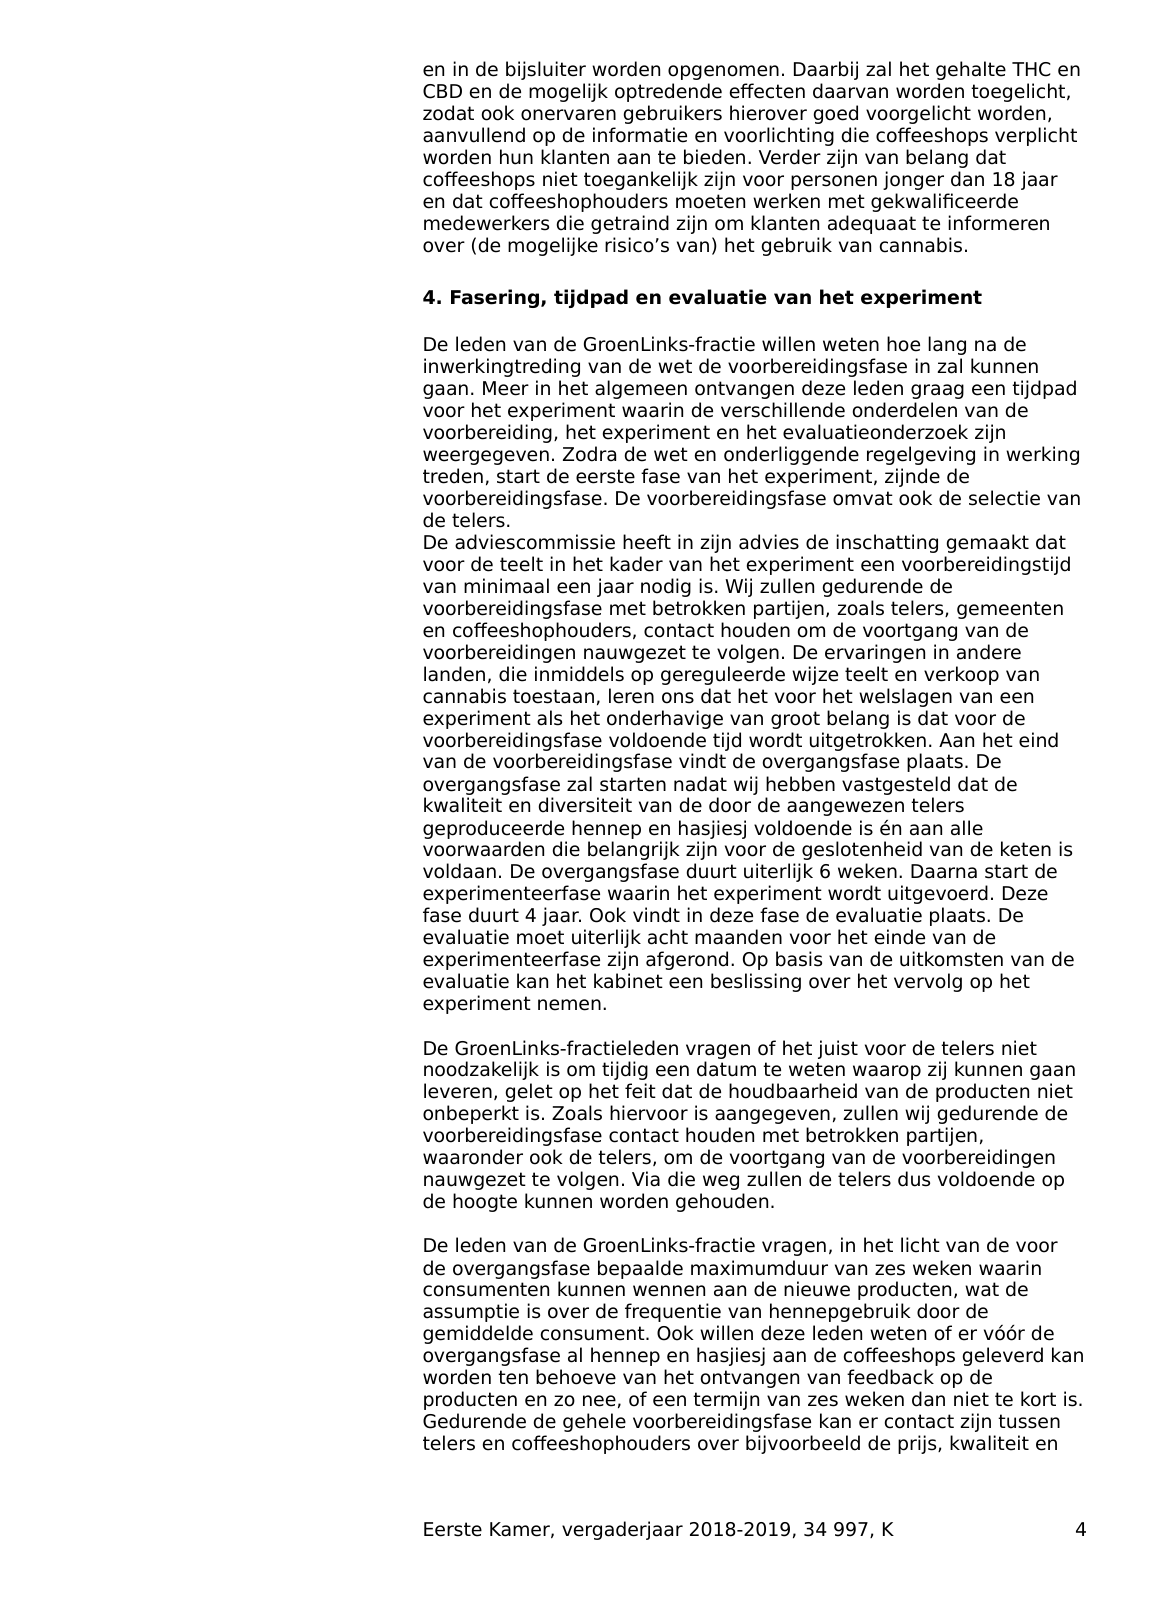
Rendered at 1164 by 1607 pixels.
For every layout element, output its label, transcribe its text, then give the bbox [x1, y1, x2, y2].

subtitle 4. Fasering, tijdpad en evaluatie van het experiment [422, 287, 1087, 309]
text De adviescommissie heeft in zijn advies de inschatting gemaakt dat voor de teelt in het kader van het experiment een voorbereidingstijd van minimaal een jaar nodig is. Wij zullen gedurende de voorbereidingsfase met betrokken partijen, zoals telers, gemeenten en coffeeshophouders, contact houden om de voortgang van de voorbereidingen nauwgezet te volgen. De ervaringen in andere landen, die inmiddels op gereguleerde wijze teelt en verkoop van cannabis toestaan, leren ons dat het voor het welslagen van een experiment als het onderhavige van groot belang is dat voor de voorbereidingsfase voldoende tijd wordt uitgetrokken. Aan het eind van de voorbereidingsfase vindt de overgangsfase plaats. De overgangsfase zal starten nadat wij hebben vastgesteld dat de kwaliteit en diversiteit van de door de aangewezen telers geproduceerde hennep en hasjiesj voldoende is én aan alle voorwaarden die belangrijk zijn voor de geslotenheid van de keten is voldaan. De overgangsfase duurt uiterlijk 6 weken. Daarna start de experimenteerfase waarin het experiment wordt uitgevoerd. Deze fase duurt 4 jaar. Ook vindt in deze fase de evaluatie plaats. De evaluatie moet uiterlijk acht maanden voor het einde van de experimenteerfase zijn afgerond. Op basis van de uitkomsten van de evaluatie kan het kabinet een beslissing over het vervolg op het experiment nemen. [422, 532, 1087, 1015]
text De leden van de GroenLinks-fractie vragen, in het licht van de voor de overgangsfase bepaalde maximumduur van zes weken waarin consumenten kunnen wennen aan de nieuwe producten, wat de assumptie is over de frequentie van hennepgebruik door de gemiddelde consument. Ook willen deze leden weten of er vóór de overgangsfase al hennep en hasjiesj aan de coffeeshops geleverd kan worden ten behoeve van het ontvangen van feedback op de producten en zo nee, of een termijn van zes weken dan niet te kort is. Gedurende de gehele voorbereidingsfase kan er contact zijn tussen telers en coffeeshophouders over bijvoorbeeld de prijs, kwaliteit en [422, 1235, 1087, 1455]
text De GroenLinks-fractieleden vragen of het juist voor de telers niet noodzakelijk is om tijdig een datum te weten waarop zij kunnen gaan leveren, gelet op het feit dat de houdbaarheid van de producten niet onbeperkt is. Zoals hiervoor is aangegeven, zullen wij gedurende de voorbereidingsfase contact houden met betrokken partijen, waaronder ook de telers, om de voortgang van de voorbereidingen nauwgezet te volgen. Via die weg zullen de telers dus voldoende op de hoogte kunnen worden gehouden. [422, 1037, 1087, 1213]
text en in de bijsluiter worden opgenomen. Daarbij zal het gehalte THC en CBD en de mogelijk optredende effecten daarvan worden toegelicht, zodat ook onervaren gebruikers hierover goed voorgelicht worden, aanvullend op de informatie en voorlichting die coffeeshops verplicht worden hun klanten aan te bieden. Verder zijn van belang dat coffeeshops niet toegankelijk zijn voor personen jonger dan 18 jaar en dat coffeeshophouders moeten werken met gekwalificeerde medewerkers die getraind zijn om klanten adequaat te informeren over (de mogelijke risico’s van) het gebruik van cannabis. [422, 59, 1087, 257]
text De leden van de GroenLinks-fractie willen weten hoe lang na de inwerkingtreding van de wet de voorbereidingsfase in zal kunnen gaan. Meer in het algemeen ontvangen deze leden graag een tijdpad voor het experiment waarin de verschillende onderdelen van de voorbereiding, het experiment en het evaluatieonderzoek zijn weergegeven. Zodra de wet en onderliggende regelgeving in werking treden, start de eerste fase van het experiment, zijnde de voorbereidingsfase. De voorbereidingsfase omvat ook de selectie van de telers. [422, 334, 1087, 532]
